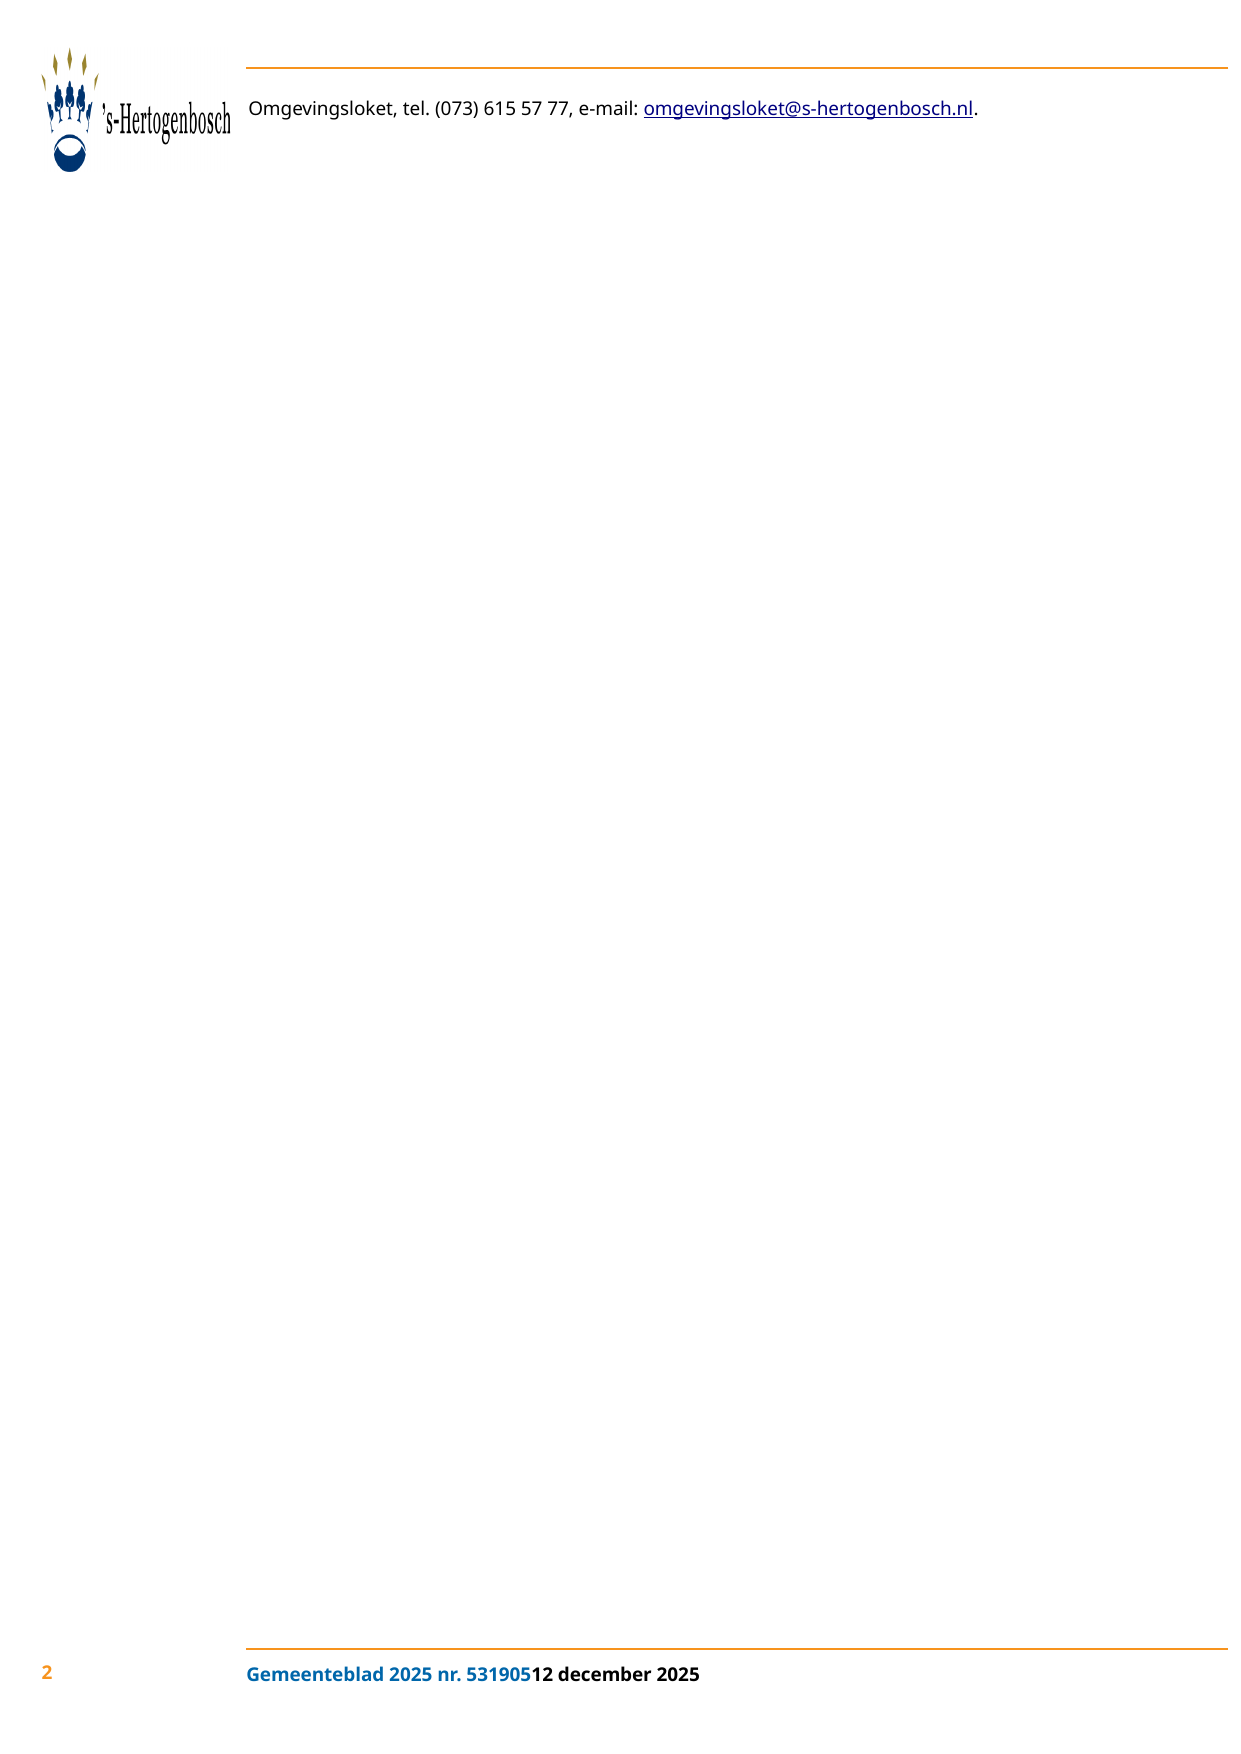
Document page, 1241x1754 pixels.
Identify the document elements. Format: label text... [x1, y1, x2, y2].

text Omgevingsloket, tel. (073) 615 57 77, e-mail: omgevingsloket@s-hertogenbosch.nl. [248, 95, 1152, 121]
picture [41, 47, 231, 172]
